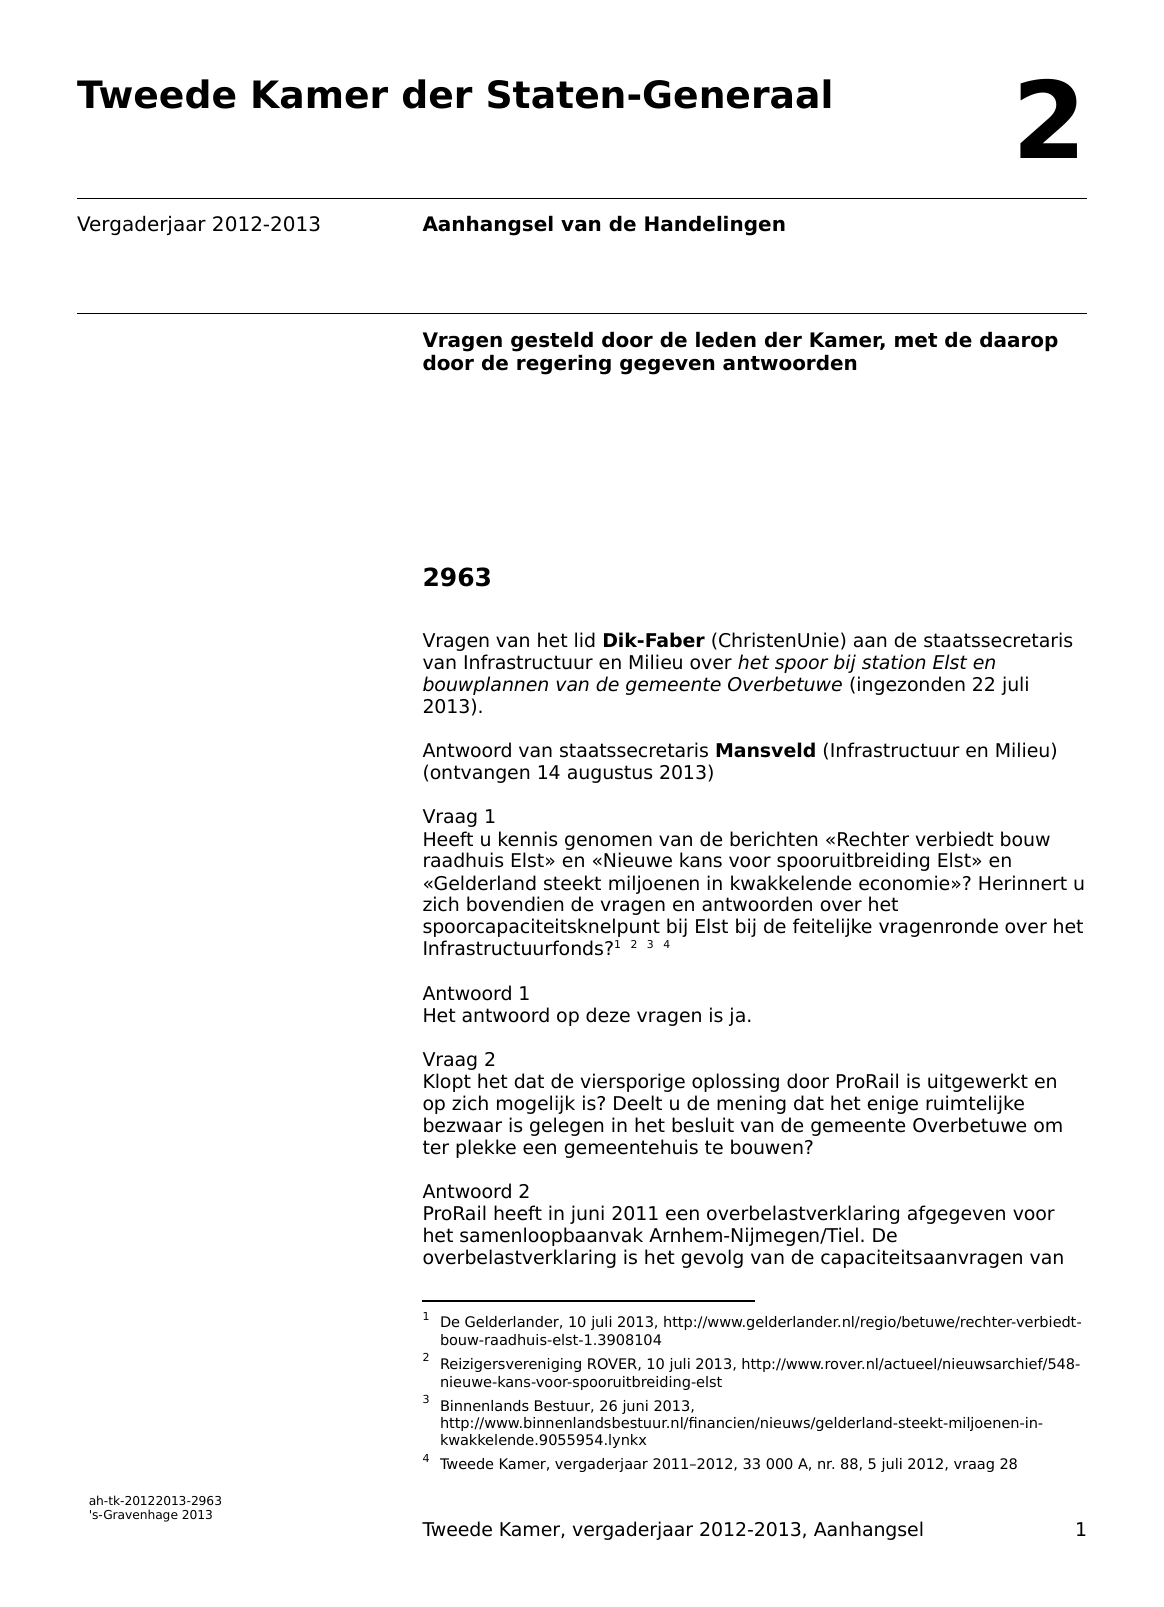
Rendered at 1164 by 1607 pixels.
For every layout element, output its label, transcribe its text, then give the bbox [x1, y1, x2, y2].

text ah-tk-20122013-2963 [88, 1494, 323, 1508]
table_header 2 [886, 59, 1087, 198]
text Vraag 1 [422, 806, 1087, 828]
text Vragen van het lid Dik-Faber (ChristenUnie) aan de staatssecretaris van Infrastructuur en Milieu over het spoor bij station Elst en bouwplannen van de gemeente Overbetuwe (ingezonden 22 juli 2013). [422, 630, 1087, 718]
text ProRail heeft in juni 2011 een overbelastverklaring afgegeven voor het samenloopbaanvak Arnhem-Nijmegen/Tiel. De overbelastverklaring is het gevolg van de capaciteitsaanvragen van [422, 1203, 1087, 1269]
text Antwoord 2 [422, 1181, 1087, 1203]
table_cell Vragen gesteld door de leden der Kamer, met de daarop door de regering gegeven antwoorden [422, 314, 1087, 375]
text Het antwoord op deze vragen is ja. [422, 1004, 1087, 1026]
text Heeft u kennis genomen van de berichten «Rechter verbiedt bouw raadhuis Elst» en «Nieuwe kans voor spooruitbreiding Elst» en «Gelderland steekt miljoenen in kwakkelende economie»? Herinnert u zich bovendien de vragen en antwoorden over het spoorcapaciteitsknelpunt bij Elst bij de feitelijke vragenronde over het Infrastructuurfonds? [422, 828, 1087, 960]
text 2963 [422, 563, 1087, 592]
table_cell [77, 314, 422, 375]
table_cell Vergaderjaar 2012-2013 [77, 199, 422, 313]
text De Gelderlander, 10 juli 2013, http://www.gelderlander.nl/regio/betuwe/rechter-verbiedt-bouw-raadhuis-elst-1.3908104 [422, 1310, 1087, 1349]
text Vraag 2 [422, 1049, 1087, 1071]
table_cell Aanhangsel van de Handelingen [422, 199, 1087, 313]
text Binnenlands Bestuur, 26 juni 2013, http://www.binnenlandsbestuur.nl/financien/nieuws/gelderland-steekt-miljoenen-in-kwakkelende.9055954.lynkx [422, 1393, 1087, 1449]
text 's-Gravenhage 2013 [88, 1508, 323, 1522]
text Antwoord van staatssecretaris Mansveld (Infrastructuur en Milieu) (ontvangen 14 augustus 2013) [422, 740, 1087, 784]
table_header Tweede Kamer der Staten-Generaal [77, 59, 886, 198]
text Tweede Kamer, vergaderjaar 2011–2012, 33 000 A, nr. 88, 5 juli 2012, vraag 28 [422, 1452, 1087, 1474]
text Antwoord 1 [422, 982, 1087, 1004]
text Klopt het dat de viersporige oplossing door ProRail is uitgewerkt en op zich mogelijk is? Deelt u de mening dat het enige ruimtelijke bezwaar is gelegen in het besluit van de gemeente Overbetuwe om ter plekke een gemeentehuis te bouwen? [422, 1071, 1087, 1158]
text Reizigersvereniging ROVER, 10 juli 2013, http://www.rover.nl/actueel/nieuwsarchief/548-nieuwe-kans-voor-spooruitbreiding-elst [422, 1352, 1087, 1391]
